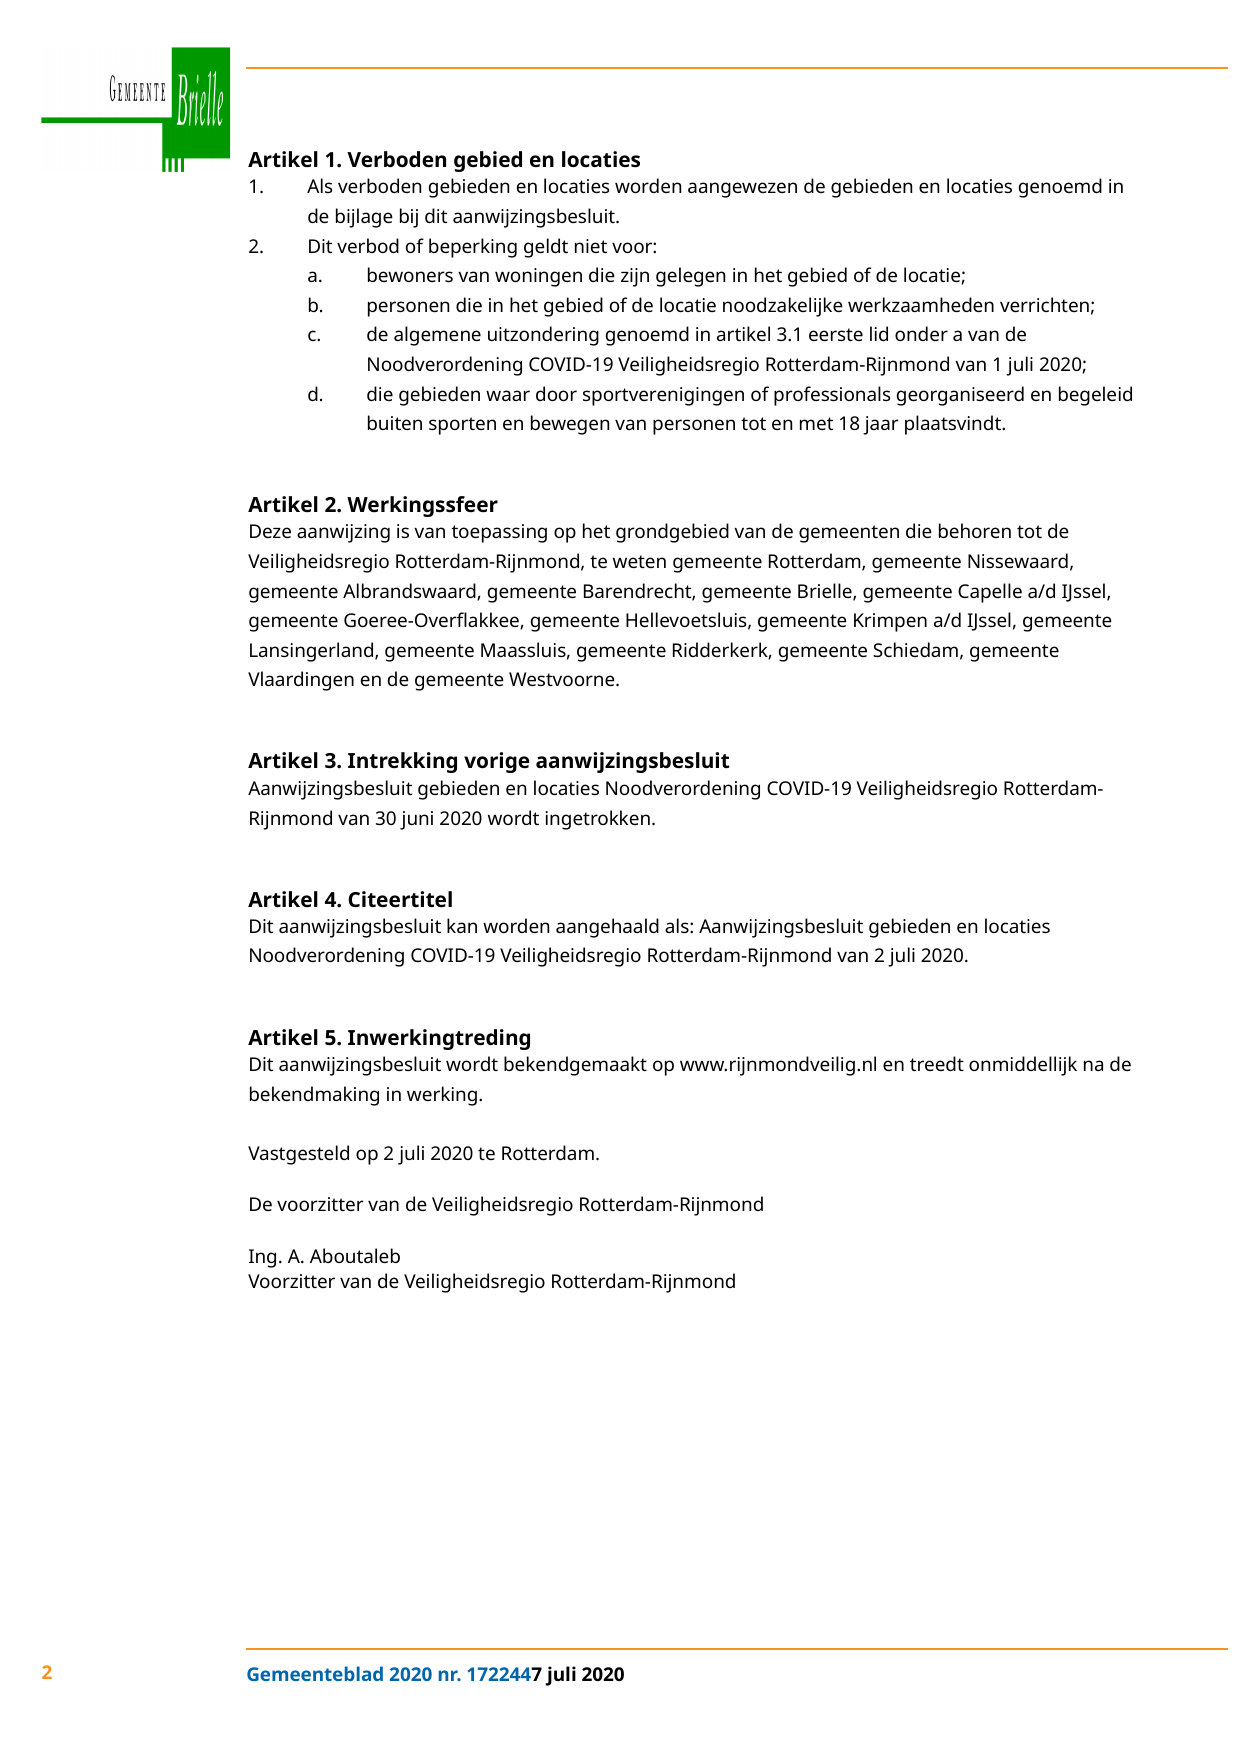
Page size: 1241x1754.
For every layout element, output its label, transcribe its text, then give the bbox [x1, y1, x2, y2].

list die gebieden waar door sportverenigingen of professionals georganiseerd en begeleid buiten sporten en bewegen van personen tot en met 18 jaar plaatsvindt. [307, 381, 1152, 436]
text Deze aanwijzing is van toepassing op het grondgebied van de gemeenten die behoren tot de Veiligheidsregio Rotterdam-Rijnmond, te weten gemeente Rotterdam, gemeente Nissewaard, gemeente Albrandswaard, gemeente Barendrecht, gemeente Brielle, gemeente Capelle a/d IJssel, gemeente Goeree-Overflakkee, gemeente Hellevoetsluis, gemeente Krimpen a/d IJssel, gemeente [248, 519, 1152, 633]
text Aanwijzingsbesluit gebieden en locaties Noodverordening COVID-19 Veiligheidsregio Rotterdam-Rijnmond van 30 juni 2020 wordt ingetrokken. [248, 775, 1152, 830]
text Artikel 5. Inwerkingtreding [248, 1023, 1152, 1051]
text Voorzitter van de Veiligheidsregio Rotterdam-Rijnmond [248, 1268, 1152, 1294]
list personen die in het gebied of de locatie noodzakelijke werkzaamheden verrichten; [307, 292, 1152, 318]
text Dit aanwijzingsbesluit wordt bekendgemaakt op www.rijnmondveilig.nl en treedt onmiddellijk na de bekendmaking in werking. [248, 1051, 1152, 1106]
text Ing. A. Aboutaleb [248, 1243, 1152, 1268]
text Lansingerland, gemeente Maassluis, gemeente Ridderkerk, gemeente Schiedam, gemeente Vlaardingen en de gemeente Westvoorne. [248, 637, 1152, 692]
text Artikel 2. Werkingssfeer [248, 490, 1152, 519]
text Vastgesteld op 2 juli 2020 te Rotterdam. [248, 1140, 1152, 1166]
text De voorzitter van de Veiligheidsregio Rotterdam-Rijnmond [248, 1191, 1152, 1217]
text Artikel 4. Citeertitel [248, 885, 1152, 913]
list de algemene uitzondering genoemd in artikel 3.1 eerste lid onder a van de Noodverordening COVID-19 Veiligheidsregio Rotterdam-Rijnmond van 1 juli 2020; [307, 322, 1152, 377]
list bewoners van woningen die zijn gelegen in het gebied of de locatie; [307, 262, 1152, 288]
picture [41, 47, 231, 172]
text Artikel 3. Intrekking vorige aanwijzingsbesluit [248, 747, 1152, 775]
list Als verboden gebieden en locaties worden aangewezen de gebieden en locaties genoemd in de bijlage bij dit aanwijzingsbesluit. [248, 174, 1152, 229]
text Artikel 1. Verboden gebied en locaties [248, 145, 1152, 174]
list Dit verbod of beperking geldt niet voor: [248, 233, 1152, 258]
text Dit aanwijzingsbesluit kan worden aangehaald als: Aanwijzingsbesluit gebieden en locaties Noodverordening COVID-19 Veiligheidsregio Rotterdam-Rijnmond van 2 juli 2020. [248, 913, 1152, 968]
